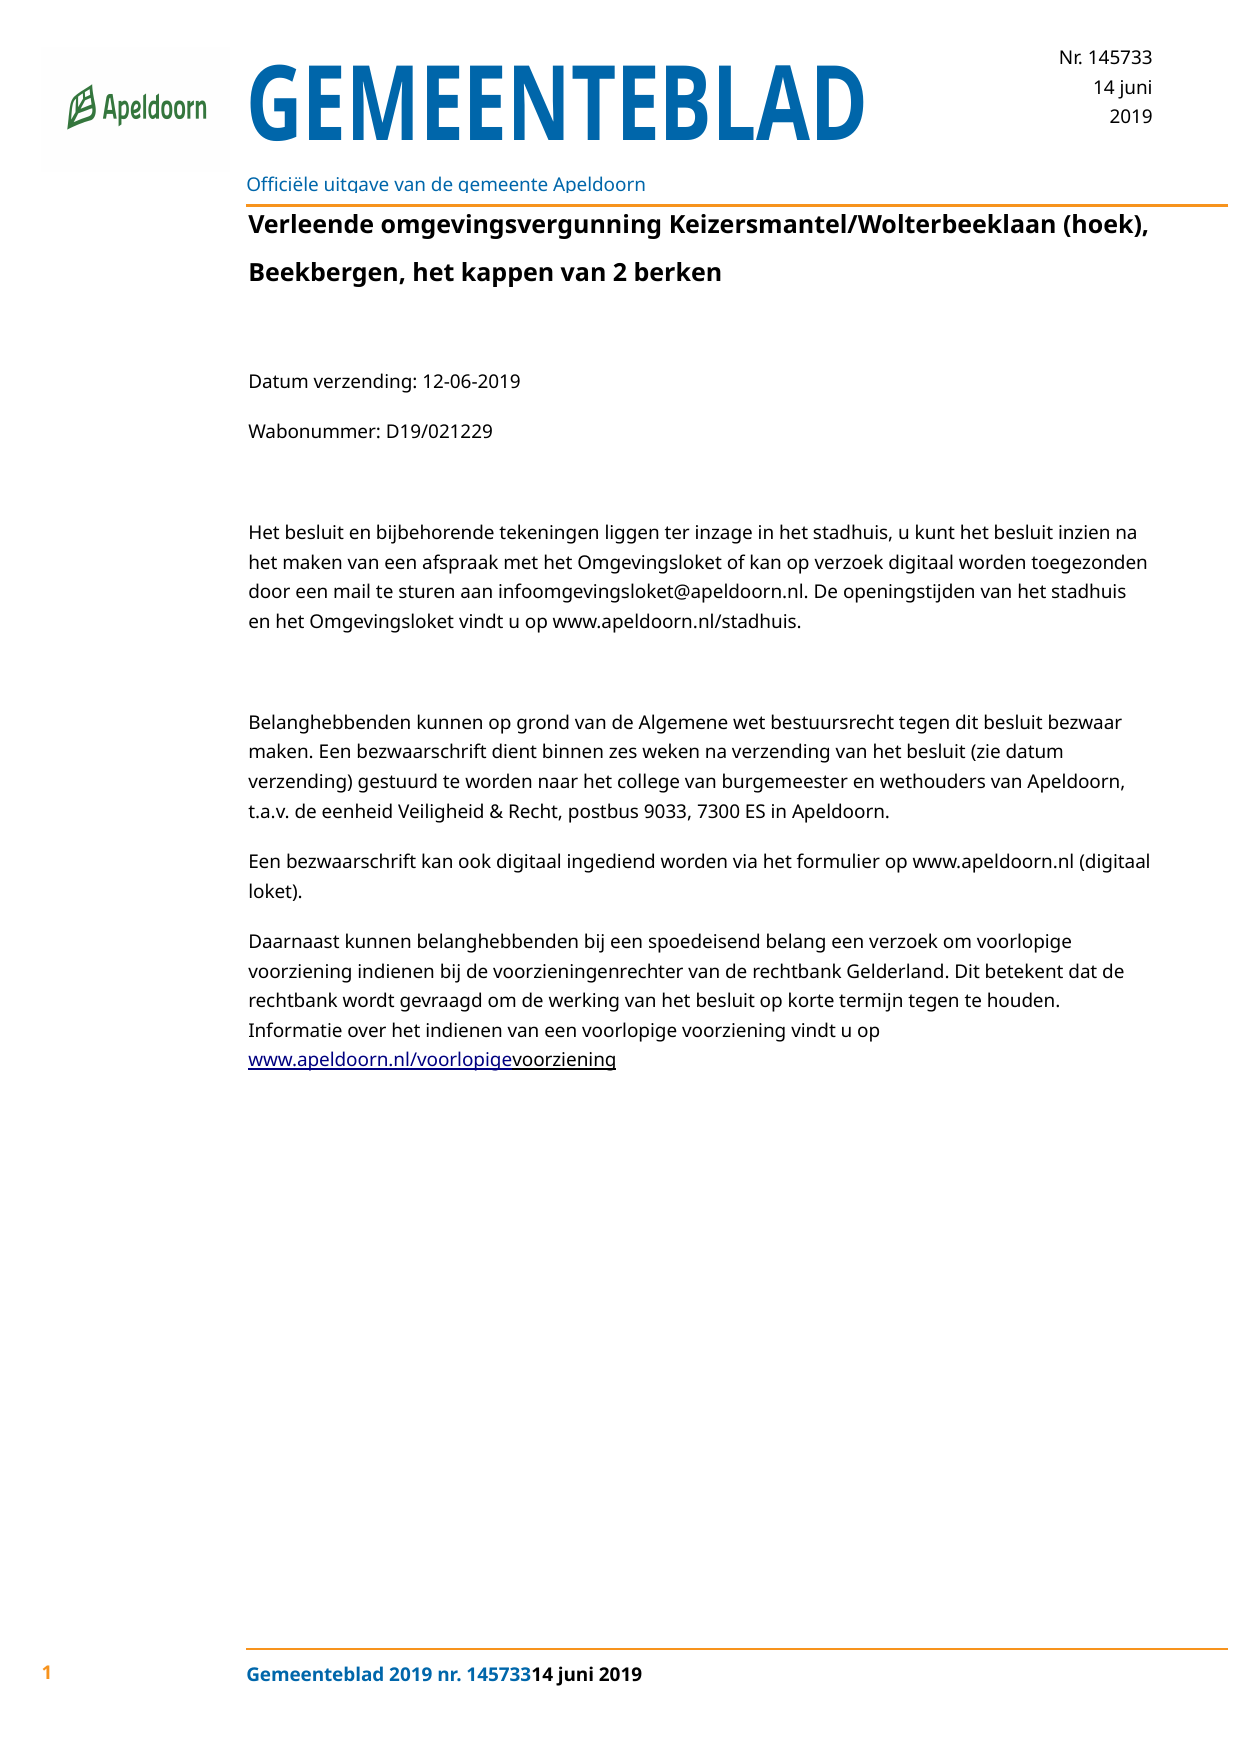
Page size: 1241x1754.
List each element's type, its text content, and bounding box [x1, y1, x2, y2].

text Verleende omgevingsvergunning Keizersmantel/Wolterbeeklaan (hoek), Beekbergen, het kappen van 2 berken [248, 207, 1152, 288]
text Datum verzending: 12-06-2019 [248, 368, 1152, 394]
text Wabonummer: D19/021229 [248, 419, 1152, 444]
text Het besluit en bijbehorende tekeningen liggen ter inzage in het stadhuis, u kunt het besluit inzien na het maken van een afspraak met het Omgevingsloket of kan op verzoek digitaal worden toegezonden door een mail te sturen aan infoomgevingsloket@apeldoorn.nl. De openingstijden van het stadhuis en het Omgevingsloket vindt u op www.apeldoorn.nl/stadhuis. [248, 519, 1152, 634]
text Belanghebbenden kunnen op grond van de Algemene wet bestuursrecht tegen dit besluit bezwaar maken. Een bezwaarschrift dient binnen zes weken na verzending van het besluit (zie datum verzending) gestuurd te worden naar het college van burgemeester en wethouders van Apeldoorn, t.a.v. de eenheid Veiligheid & Recht, postbus 9033, 7300 ES in Apeldoorn. [248, 709, 1152, 824]
text Een bezwaarschrift kan ook digitaal ingediend worden via het formulier op www.apeldoorn.nl (digitaal loket). [248, 848, 1152, 904]
picture [41, 47, 231, 172]
text Daarnaast kunnen belanghebbenden bij een spoedeisend belang een verzoek om voorlopige voorziening indienen bij de voorzieningenrechter van de rechtbank Gelderland. Dit betekent dat de rechtbank wordt gevraagd om de werking van het besluit op korte termijn tegen te houden. Informatie over het indienen van een voorlopige voorziening vindt u op www.apeldoorn.nl/voorlopigevoorziening [248, 928, 1152, 1072]
